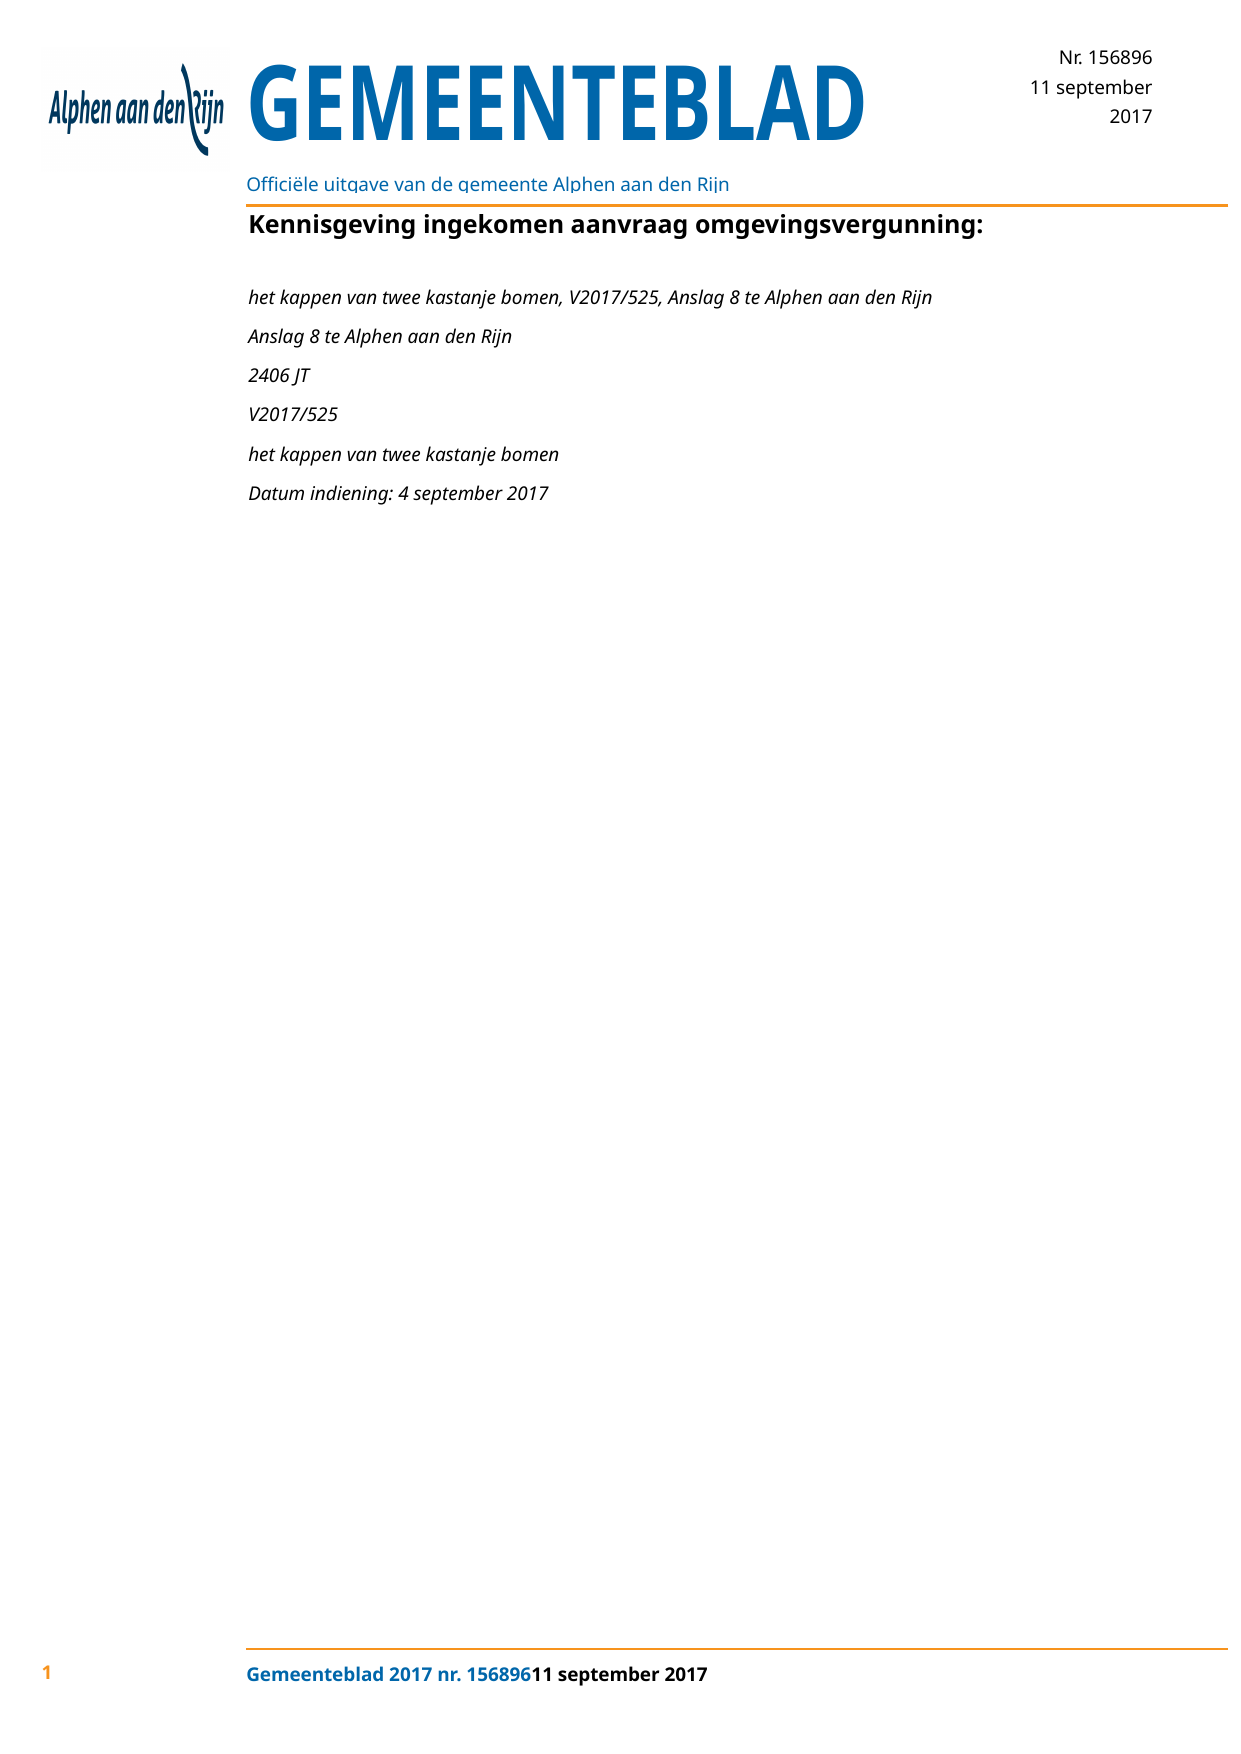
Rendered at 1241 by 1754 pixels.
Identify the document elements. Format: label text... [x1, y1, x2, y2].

text Datum indiening: 4 september 2017 [248, 480, 1152, 506]
text het kappen van twee kastanje bomen [248, 441, 1152, 467]
text V2017/525 [248, 402, 1152, 427]
text 2406 JT [248, 362, 1152, 388]
picture [41, 47, 231, 172]
text Kennisgeving ingekomen aanvraag omgevingsvergunning: [248, 207, 1152, 241]
text het kappen van twee kastanje bomen, V2017/525, Anslag 8 te Alphen aan den Rijn [248, 284, 1152, 309]
text Anslag 8 te Alphen aan den Rijn [248, 323, 1152, 349]
